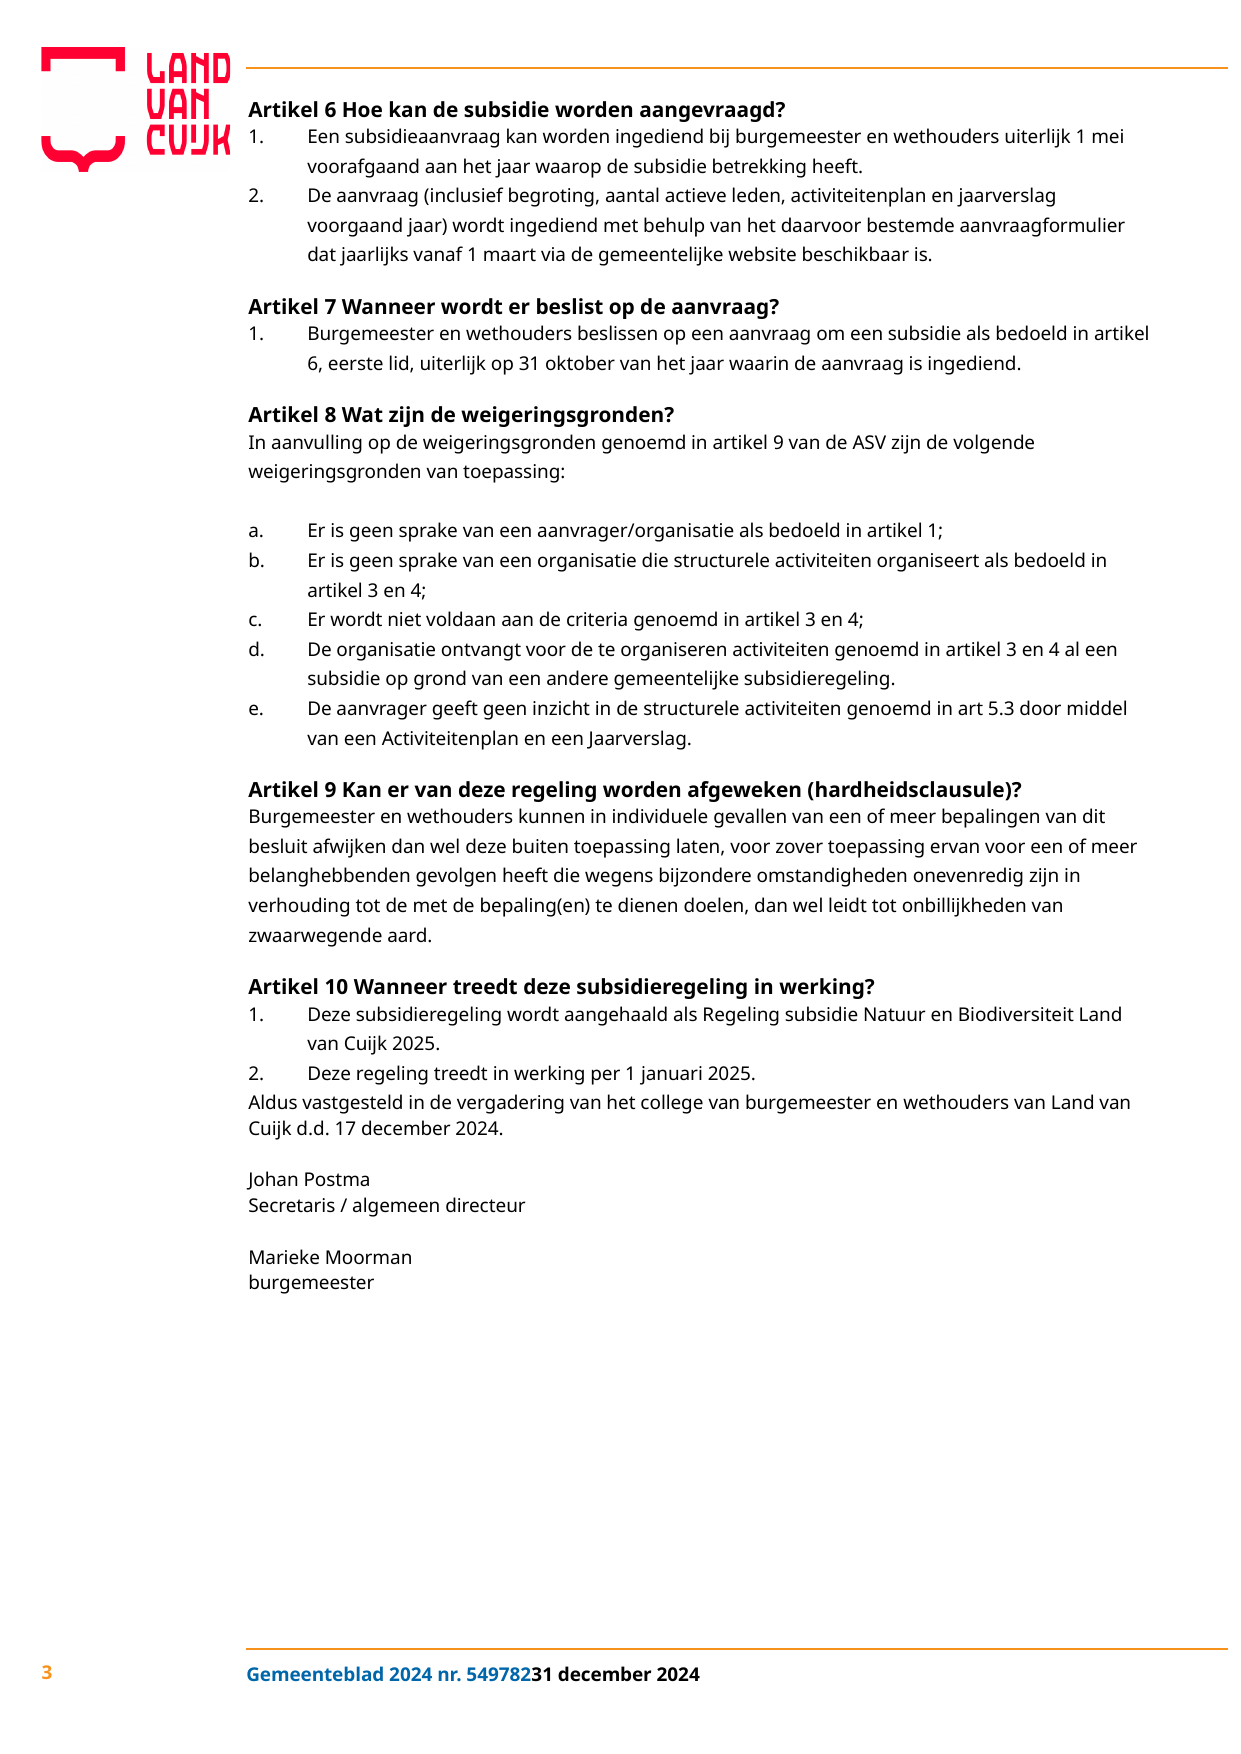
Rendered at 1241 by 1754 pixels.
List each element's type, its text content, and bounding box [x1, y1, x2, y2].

list Er is geen sprake van een aanvrager/organisatie als bedoeld in artikel 1; [248, 518, 1152, 543]
text Artikel 8 Wat zijn de weigeringsgronden? [248, 400, 1152, 429]
text In aanvulling op de weigeringsgronden genoemd in artikel 9 van de ASV zijn de volgende weigeringsgronden van toepassing: [248, 429, 1152, 484]
list Er wordt niet voldaan aan de criteria genoemd in artikel 3 en 4; [248, 606, 1152, 632]
text burgemeester [248, 1269, 1152, 1295]
text Artikel 10 Wanneer treedt deze subsidieregeling in werking? [248, 972, 1152, 1001]
text Artikel 7 Wanneer wordt er beslist op de aanvraag? [248, 292, 1152, 320]
picture [41, 47, 231, 172]
list Er is geen sprake van een organisatie die structurele activiteiten organiseert als bedoeld in artikel 3 en 4; [248, 547, 1152, 602]
text Secretaris / algemeen directeur [248, 1192, 1152, 1218]
text Artikel 6 Hoe kan de subsidie worden aangevraagd? [248, 95, 1152, 123]
text Artikel 9 Kan er van deze regeling worden afgeweken (hardheidsclausule)? [248, 775, 1152, 803]
list Burgemeester en wethouders beslissen op een aanvraag om een subsidie als bedoeld in artikel 6, eerste lid, uiterlijk op 31 oktober van het jaar waarin de aanvraag is ingediend. [248, 320, 1152, 376]
text Marieke Moorman [248, 1244, 1152, 1269]
list De aanvrager geeft geen inzicht in de structurele activiteiten genoemd in art 5.3 door middel van een Activiteitenplan en een Jaarverslag. [248, 695, 1152, 750]
list Deze subsidieregeling wordt aangehaald als Regeling subsidie Natuur en Biodiversiteit Land van Cuijk 2025. [248, 1001, 1152, 1056]
text Burgemeester en wethouders kunnen in individuele gevallen van een of meer bepalingen van dit besluit afwijken dan wel deze buiten toepassing laten, voor zover toepassing ervan voor een of meer belanghebbenden gevolgen heeft die wegens bijzondere omstandigheden onevenredig zijn in verhouding tot de met de bepaling(en) te dienen doelen, dan wel leidt tot onbillijkheden van zwaarwegende aard. [248, 803, 1152, 948]
list De aanvraag (inclusief begroting, aantal actieve leden, activiteitenplan en jaarverslag voorgaand jaar) wordt ingediend met behulp van het daarvoor bestemde aanvraagformulier dat jaarlijks vanaf 1 maart via de gemeentelijke website beschikbaar is. [248, 182, 1152, 267]
list Een subsidieaanvraag kan worden ingediend bij burgemeester en wethouders uiterlijk 1 mei voorafgaand aan het jaar waarop de subsidie betrekking heeft. [248, 123, 1152, 178]
list De organisatie ontvangt voor de te organiseren activiteiten genoemd in artikel 3 en 4 al een subsidie op grond van een andere gemeentelijke subsidieregeling. [248, 636, 1152, 691]
text Johan Postma [248, 1167, 1152, 1192]
list Deze regeling treedt in werking per 1 januari 2025. [248, 1060, 1152, 1086]
text Aldus vastgesteld in de vergadering van het college van burgemeester en wethouders van Land van Cuijk d.d. 17 december 2024. [248, 1089, 1152, 1141]
